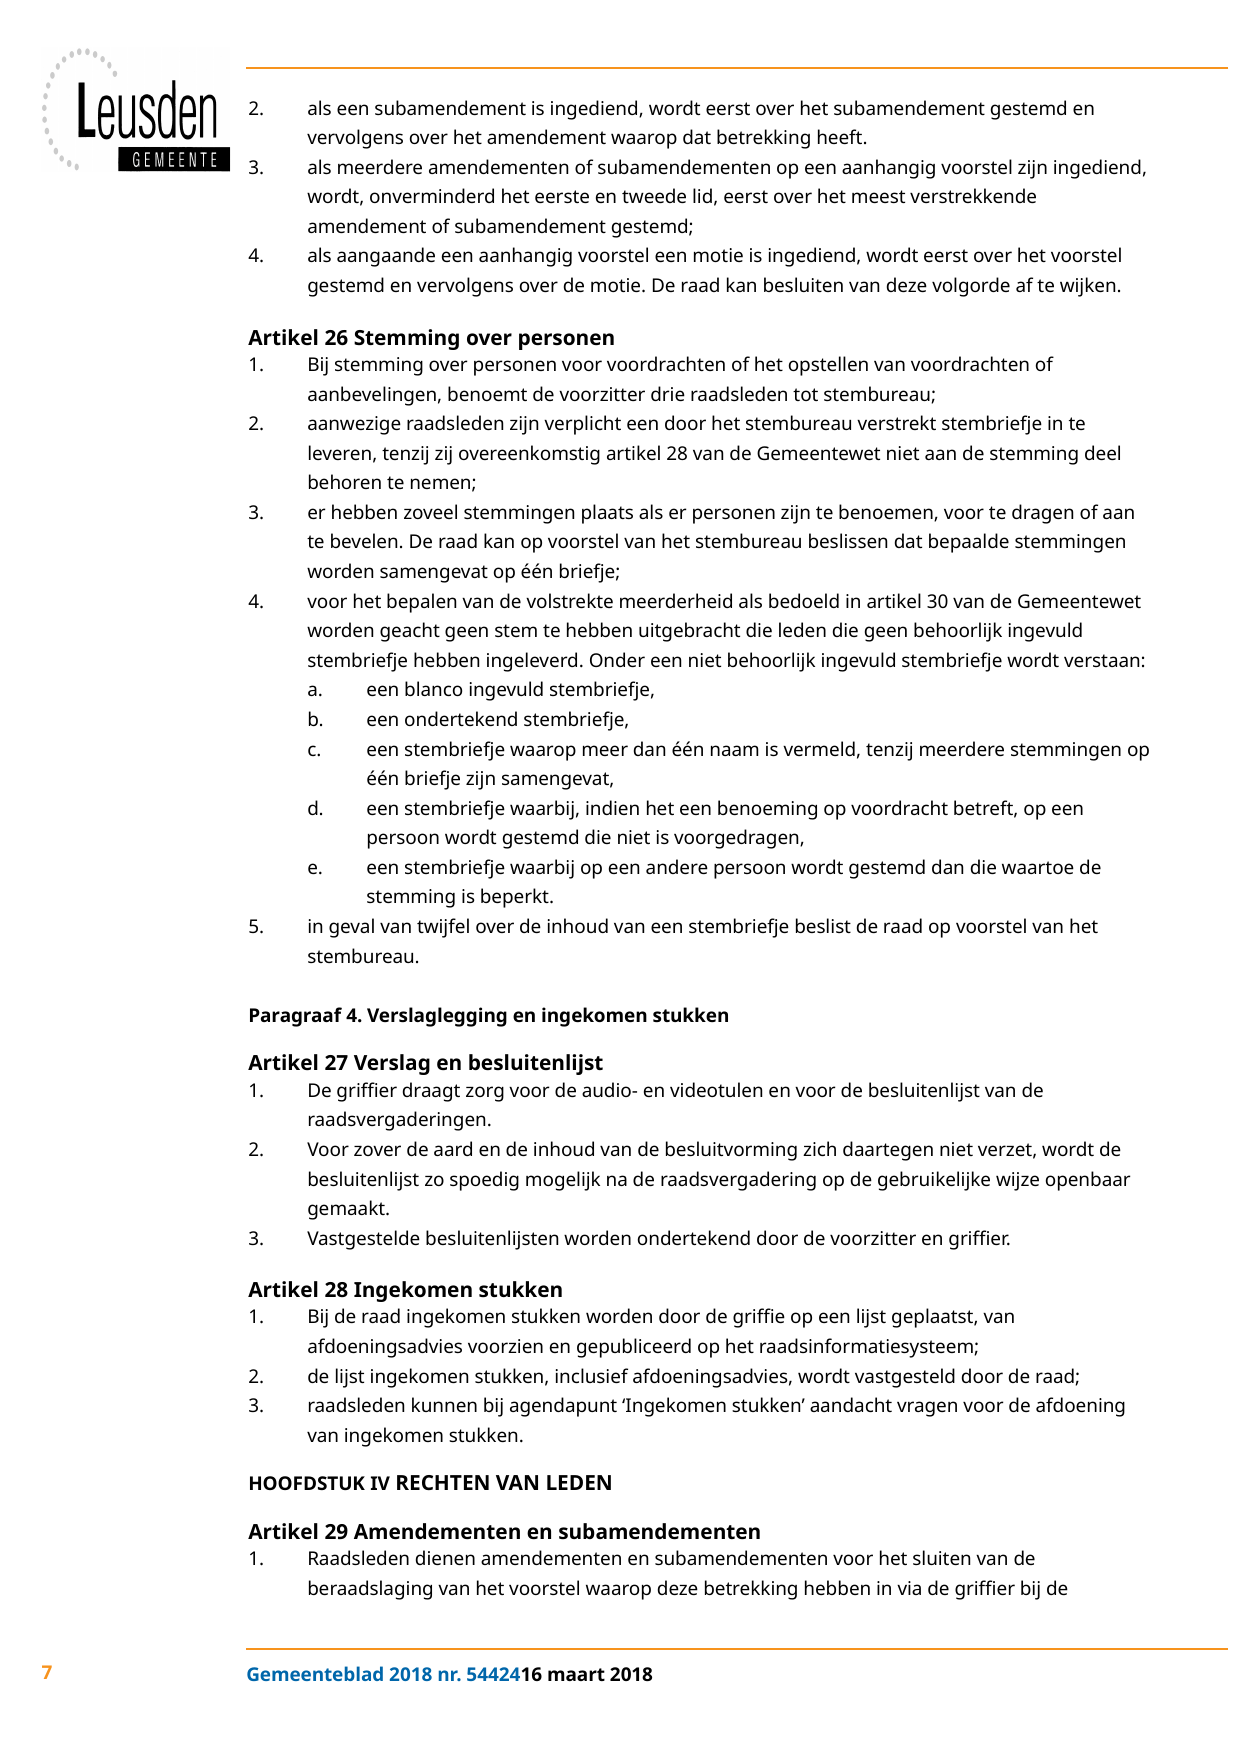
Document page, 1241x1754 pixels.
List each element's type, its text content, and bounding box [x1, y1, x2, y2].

list Bij de raad ingekomen stukken worden door de griffie op een lijst geplaatst, van afdoeningsadvies voorzien en gepubliceerd op het raadsinformatiesysteem; [248, 1304, 1152, 1359]
list aanwezige raadsleden zijn verplicht een door het stembureau verstrekt stembriefje in te leveren, tenzij zij overeenkomstig artikel 28 van de Gemeentewet niet aan de stemming deel behoren te nemen; [248, 410, 1152, 495]
list De griffier draagt zorg voor de audio- en videotulen en voor de besluitenlijst van de raadsvergaderingen. [248, 1077, 1152, 1132]
list een blanco ingevuld stembriefje, [307, 677, 1152, 702]
list er hebben zoveel stemmingen plaats als er personen zijn te benoemen, voor te dragen of aan te bevelen. De raad kan op voorstel van het stembureau beslissen dat bepaalde stemmingen worden samengevat op één briefje; [248, 499, 1152, 584]
text Artikel 29 Amendementen en subamendementen [248, 1517, 1152, 1545]
text Artikel 26 Stemming over personen [248, 323, 1152, 351]
list een stembriefje waarbij op een andere persoon wordt gestemd dan die waartoe de stemming is beperkt. [307, 854, 1152, 909]
list raadsleden kunnen bij agendapunt ‘Ingekomen stukken’ aandacht vragen voor de afdoening van ingekomen stukken. [248, 1392, 1152, 1448]
list voor het bepalen van de volstrekte meerderheid als bedoeld in artikel 30 van de Gemeentewet worden geacht geen stem te hebben uitgebracht die leden die geen behoorlijk ingevuld stembriefje hebben ingeleverd. Onder een niet behoorlijk ingevuld stembriefje wordt verstaan: [248, 588, 1152, 673]
list in geval van twijfel over de inhoud van een stembriefje beslist de raad op voorstel van het stembureau. [248, 913, 1152, 968]
list als een subamendement is ingediend, wordt eerst over het subamendement gestemd en vervolgens over het amendement waarop dat betrekking heeft. [248, 95, 1152, 150]
list een stembriefje waarbij, indien het een benoeming op voordracht betreft, op een persoon wordt gestemd die niet is voorgedragen, [307, 795, 1152, 850]
picture [41, 47, 231, 172]
list als meerdere amendementen of subamendementen op een aanhangig voorstel zijn ingediend, wordt, onverminderd het eerste en tweede lid, eerst over het meest verstrekkende amendement of subamendement gestemd; [248, 154, 1152, 239]
text Artikel 27 Verslag en besluitenlijst [248, 1048, 1152, 1077]
text HOOFDSTUK IV RECHTEN VAN LEDEN [248, 1468, 1152, 1496]
list Voor zover de aard en de inhoud van de besluitvorming zich daartegen niet verzet, wordt de besluitenlijst zo spoedig mogelijk na de raadsvergadering op de gebruikelijke wijze openbaar gemaakt. [248, 1136, 1152, 1221]
list als aangaande een aanhangig voorstel een motie is ingediend, wordt eerst over het voorstel gestemd en vervolgens over de motie. De raad kan besluiten van deze volgorde af te wijken. [248, 243, 1152, 298]
list de lijst ingekomen stukken, inclusief afdoeningsadvies, wordt vastgesteld door de raad; [248, 1363, 1152, 1389]
list Vastgestelde besluitenlijsten worden ondertekend door de voorzitter en griffier. [248, 1225, 1152, 1251]
list Raadsleden dienen amendementen en subamendementen voor het sluiten van de beraadslaging van het voorstel waarop deze betrekking hebben in via de griffier bij de [248, 1545, 1152, 1601]
text Artikel 28 Ingekomen stukken [248, 1275, 1152, 1304]
list een ondertekend stembriefje, [307, 706, 1152, 732]
text Paragraaf 4. Verslaglegging en ingekomen stukken [248, 1002, 1152, 1028]
list een stembriefje waarop meer dan één naam is vermeld, tenzij meerdere stemmingen op één briefje zijn samengevat, [307, 736, 1152, 791]
list Bij stemming over personen voor voordrachten of het opstellen van voordrachten of aanbevelingen, benoemt de voorzitter drie raadsleden tot stembureau; [248, 351, 1152, 406]
